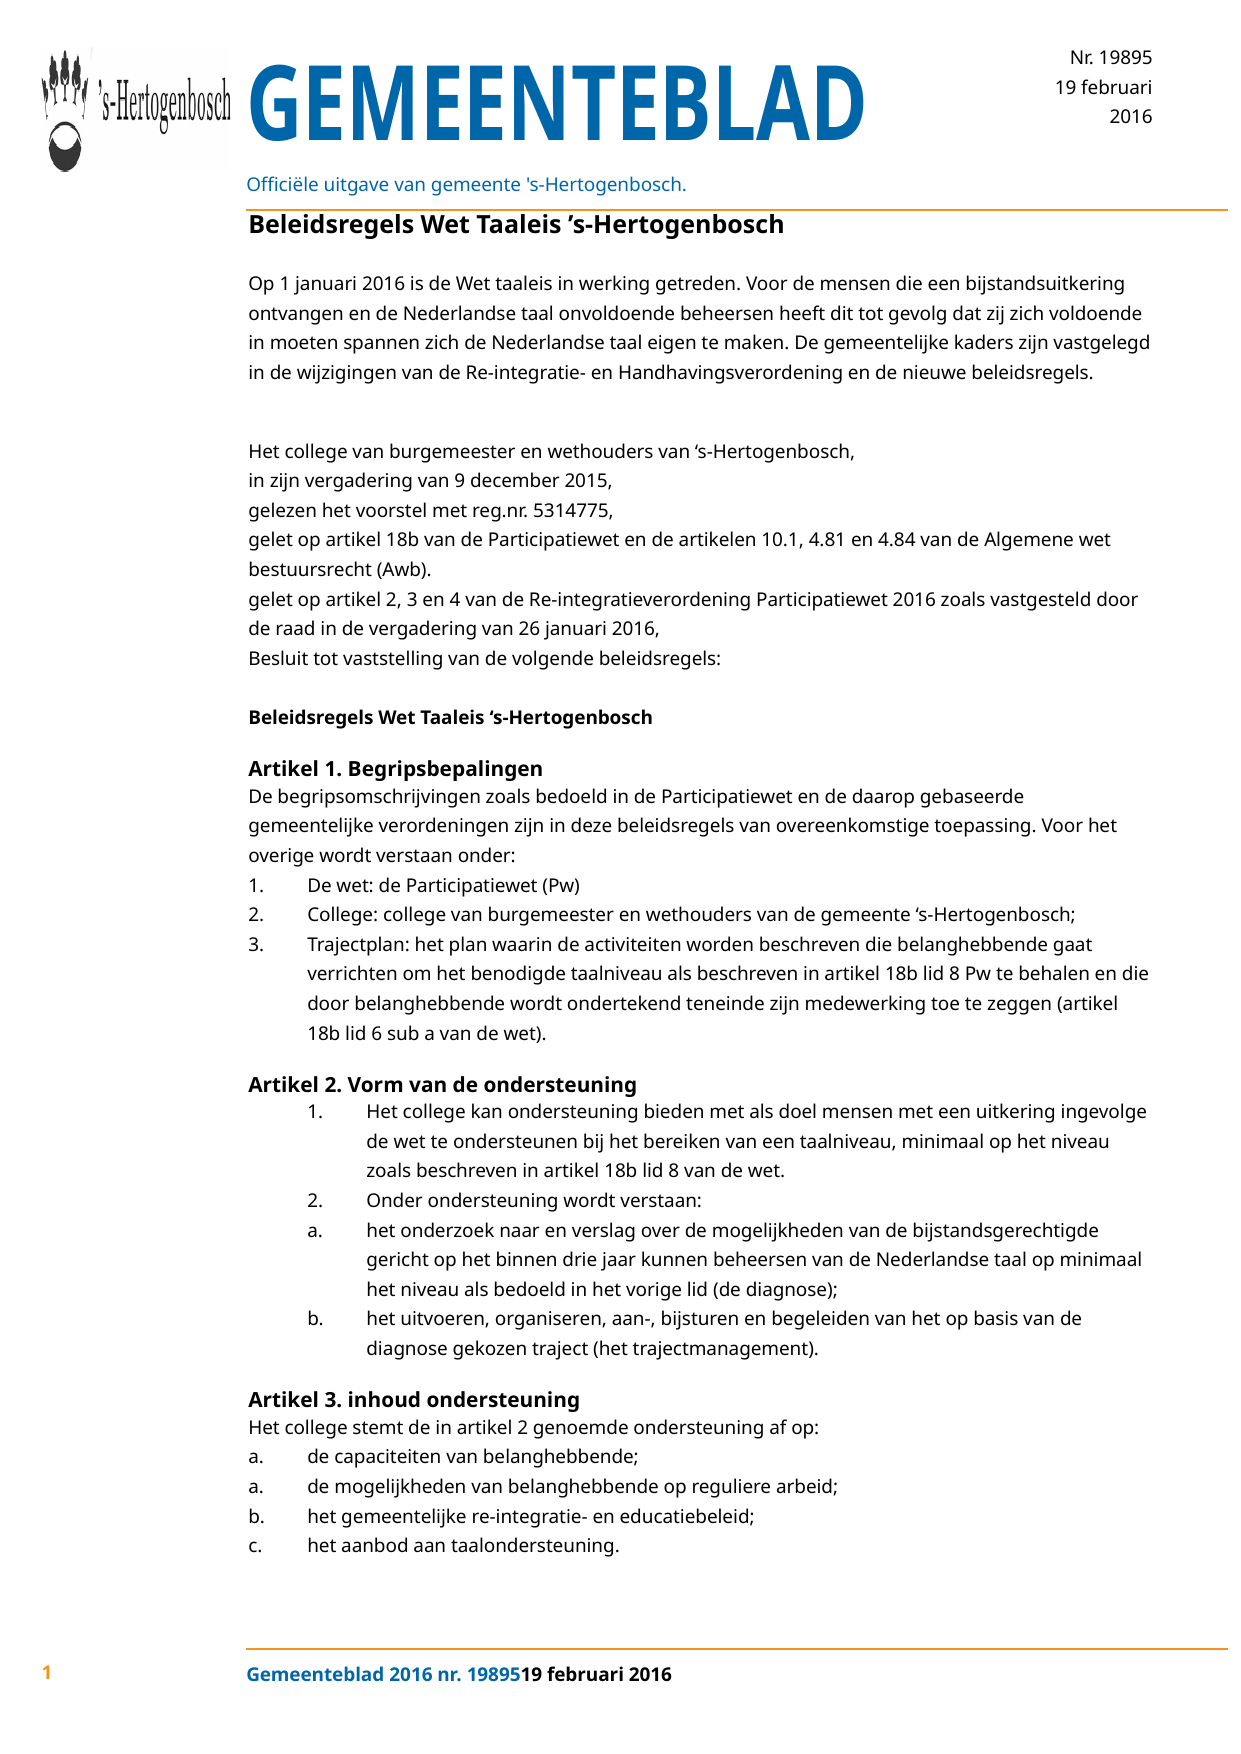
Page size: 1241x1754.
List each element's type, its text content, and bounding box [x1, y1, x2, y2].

text in zijn vergadering van 9 december 2015, [248, 467, 1152, 493]
list het aanbod aan taalondersteuning. [248, 1532, 1152, 1558]
text Artikel 3. inhoud ondersteuning [248, 1386, 1152, 1414]
text Op 1 januari 2016 is de Wet taaleis in werking getreden. Voor de mensen die een bijstandsuitkering ontvangen en de Nederlandse taal onvoldoende beheersen heeft dit tot gevolg dat zij zich voldoende in moeten spannen zich de Nederlandse taal eigen te maken. De gemeentelijke kaders zijn vastgelegd in de wijzigingen van de Re-integratie- en Handhavingsverordening en de nieuwe beleidsregels. [248, 270, 1152, 385]
text gelet op artikel 2, 3 en 4 van de Re-integratieverordening Participatiewet 2016 zoals vastgesteld door de raad in de vergadering van 26 januari 2016, [248, 586, 1152, 641]
text Het college stemt de in artikel 2 genoemde ondersteuning af op: [248, 1414, 1152, 1440]
list het uitvoeren, organiseren, aan-, bijsturen en begeleiden van het op basis van de diagnose gekozen traject (het trajectmanagement). [307, 1306, 1152, 1361]
list College: college van burgemeester en wethouders van de gemeente ‘s-Hertogenbosch; [248, 901, 1152, 927]
list de capaciteiten van belanghebbende; [248, 1444, 1152, 1469]
list het onderzoek naar en verslag over de mogelijkheden van de bijstandsgerechtigde gericht op het binnen drie jaar kunnen beheersen van de Nederlandse taal op minimaal het niveau als bedoeld in het vorige lid (de diagnose); [307, 1217, 1152, 1302]
list Trajectplan: het plan waarin de activiteiten worden beschreven die belanghebbende gaat verrichten om het benodigde taalniveau als beschreven in artikel 18b lid 8 Pw te behalen en die door belanghebbende wordt ondertekend teneinde zijn medewerking toe te zeggen (artikel 18b lid 6 sub a van de wet). [248, 931, 1152, 1045]
text gelet op artikel 18b van de Participatiewet en de artikelen 10.1, 4.81 en 4.84 van de Algemene wet bestuursrecht (Awb). [248, 527, 1152, 582]
list Het college kan ondersteuning bieden met als doel mensen met een uitkering ingevolge de wet te ondersteunen bij het bereiken van een taalniveau, minimaal op het niveau zoals beschreven in artikel 18b lid 8 van de wet. [307, 1098, 1152, 1183]
text Artikel 2. Vorm van de ondersteuning [248, 1070, 1152, 1098]
list de mogelijkheden van belanghebbende op reguliere arbeid; [248, 1473, 1152, 1499]
text Besluit tot vaststelling van de volgende beleidsregels: [248, 645, 1152, 671]
text De begripsomschrijvingen zoals bedoeld in de Participatiewet en de daarop gebaseerde gemeentelijke verordeningen zijn in deze beleidsregels van overeenkomstige toepassing. Voor het overige wordt verstaan onder: [248, 783, 1152, 868]
list Onder ondersteuning wordt verstaan: [307, 1187, 1152, 1213]
text Beleidsregels Wet Taaleis ‘s-Hertogenbosch [248, 704, 1152, 730]
picture [41, 47, 231, 172]
text Beleidsregels Wet Taaleis ’s-Hertogenbosch [248, 211, 1152, 241]
text Het college van burgemeester en wethouders van ‘s-Hertogenbosch, [248, 438, 1152, 464]
text Artikel 1. Begripsbepalingen [248, 754, 1152, 783]
list De wet: de Participatiewet (Pw) [248, 872, 1152, 897]
text gelezen het voorstel met reg.nr. 5314775, [248, 497, 1152, 523]
list het gemeentelijke re-integratie- en educatiebeleid; [248, 1503, 1152, 1528]
